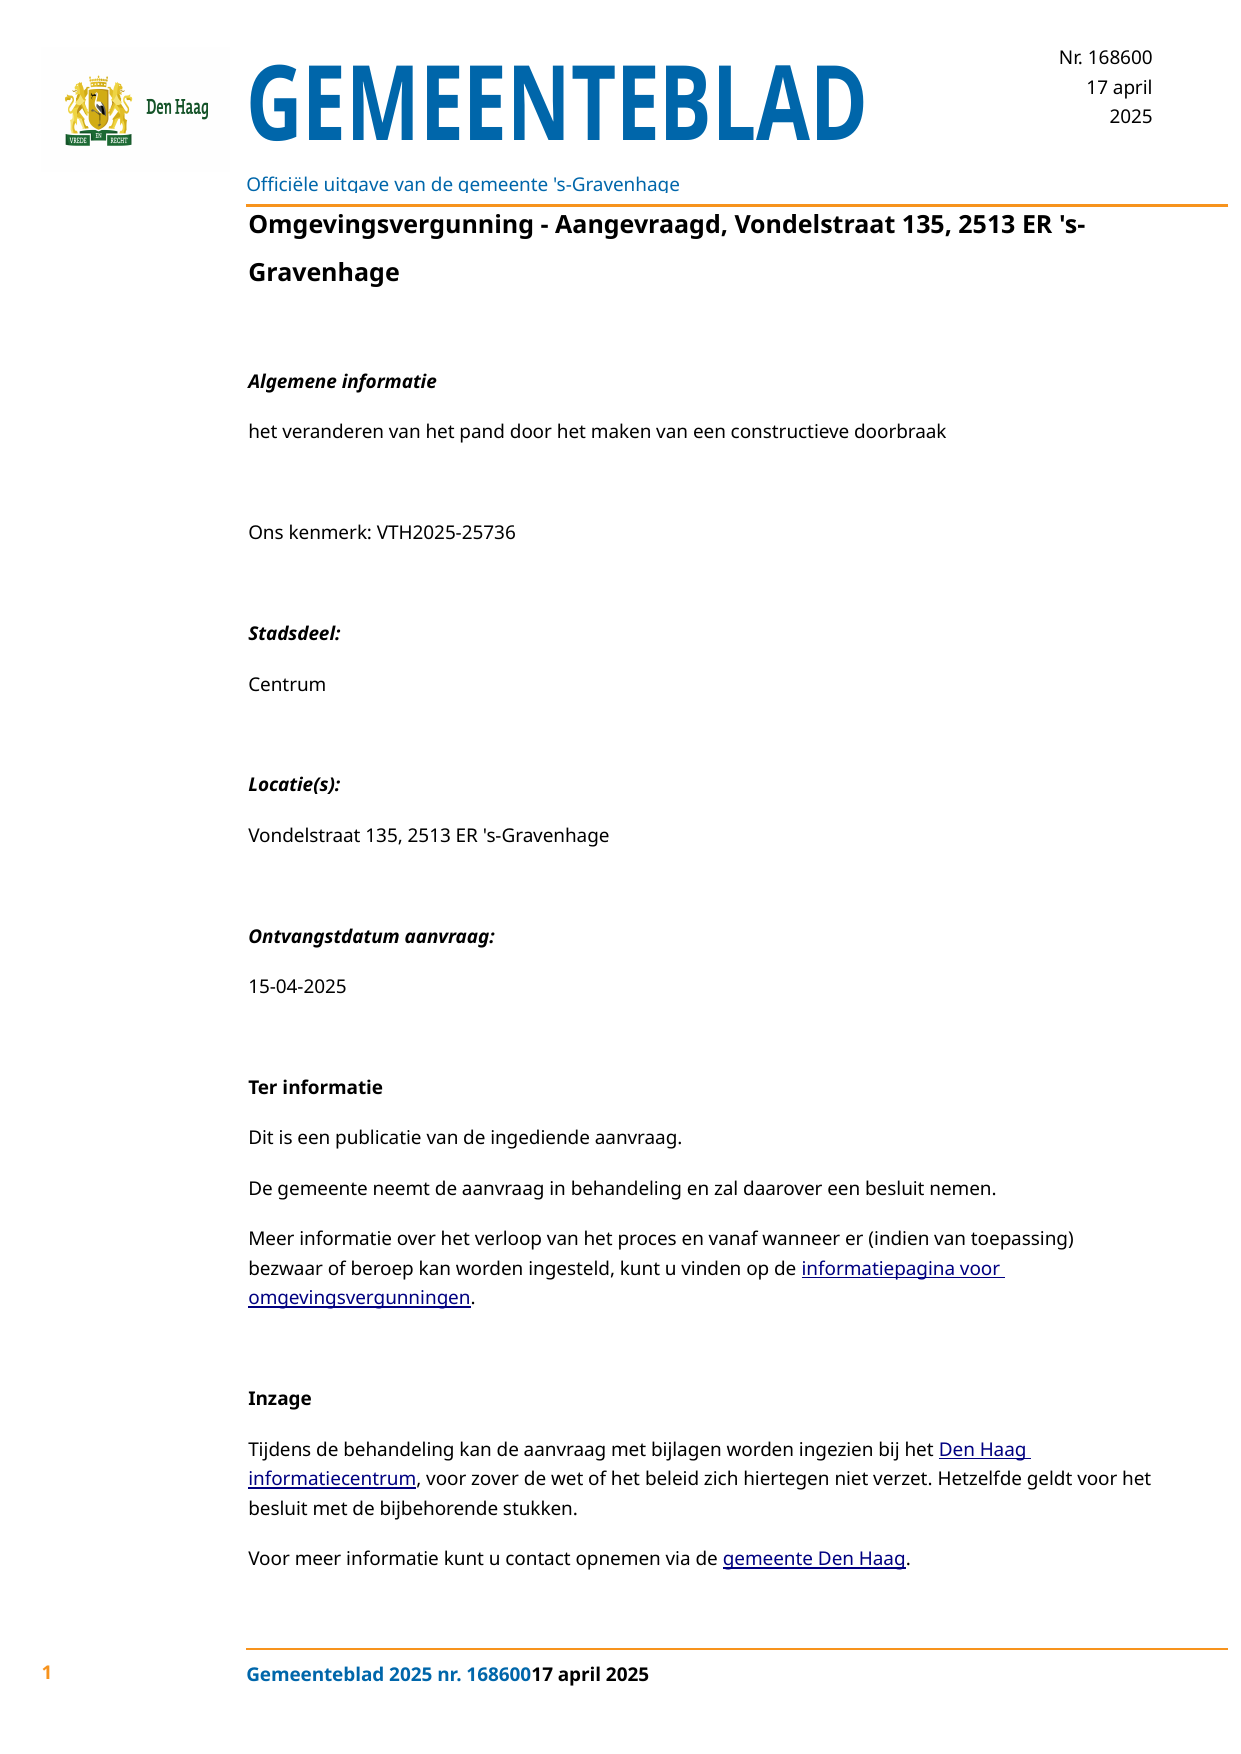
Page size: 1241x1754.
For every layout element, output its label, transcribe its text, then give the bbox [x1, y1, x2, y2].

text Ter informatie [248, 1074, 1152, 1100]
text Stadsdeel: [248, 620, 1152, 646]
text Centrum [248, 671, 1152, 697]
text Locatie(s): [248, 772, 1152, 797]
text Inzage [248, 1385, 1152, 1411]
text Ontvangstdatum aanvraag: [248, 923, 1152, 949]
picture [41, 47, 231, 172]
text De gemeente neemt de aanvraag in behandeling en zal daarover een besluit nemen. [248, 1175, 1152, 1201]
text Algemene informatie [248, 368, 1152, 394]
text Voor meer informatie kunt u contact opnemen via de gemeente Den Haag. [248, 1545, 1152, 1571]
text Tijdens de behandeling kan de aanvraag met bijlagen worden ingezien bij het Den Haag informatiecentrum, voor zover de wet of het beleid zich hiertegen niet verzet. Hetzelfde geldt voor het besluit met de bijbehorende stukken. [248, 1436, 1152, 1521]
text Dit is een publicatie van de ingediende aanvraag. [248, 1124, 1152, 1150]
text Meer informatie over het verloop van het proces en vanaf wanneer er (indien van toepassing) bezwaar of beroep kan worden ingesteld, kunt u vinden op de informatiepagina voor omgevingsvergunningen. [248, 1225, 1152, 1310]
text Vondelstraat 135, 2513 ER 's-Gravenhage [248, 822, 1152, 848]
text het veranderen van het pand door het maken van een constructieve doorbraak [248, 419, 1152, 444]
text Ons kenmerk: VTH2025-25736 [248, 519, 1152, 545]
text Omgevingsvergunning - Aangevraagd, Vondelstraat 135, 2513 ER 's-Gravenhage [248, 207, 1152, 288]
text 15-04-2025 [248, 973, 1152, 999]
